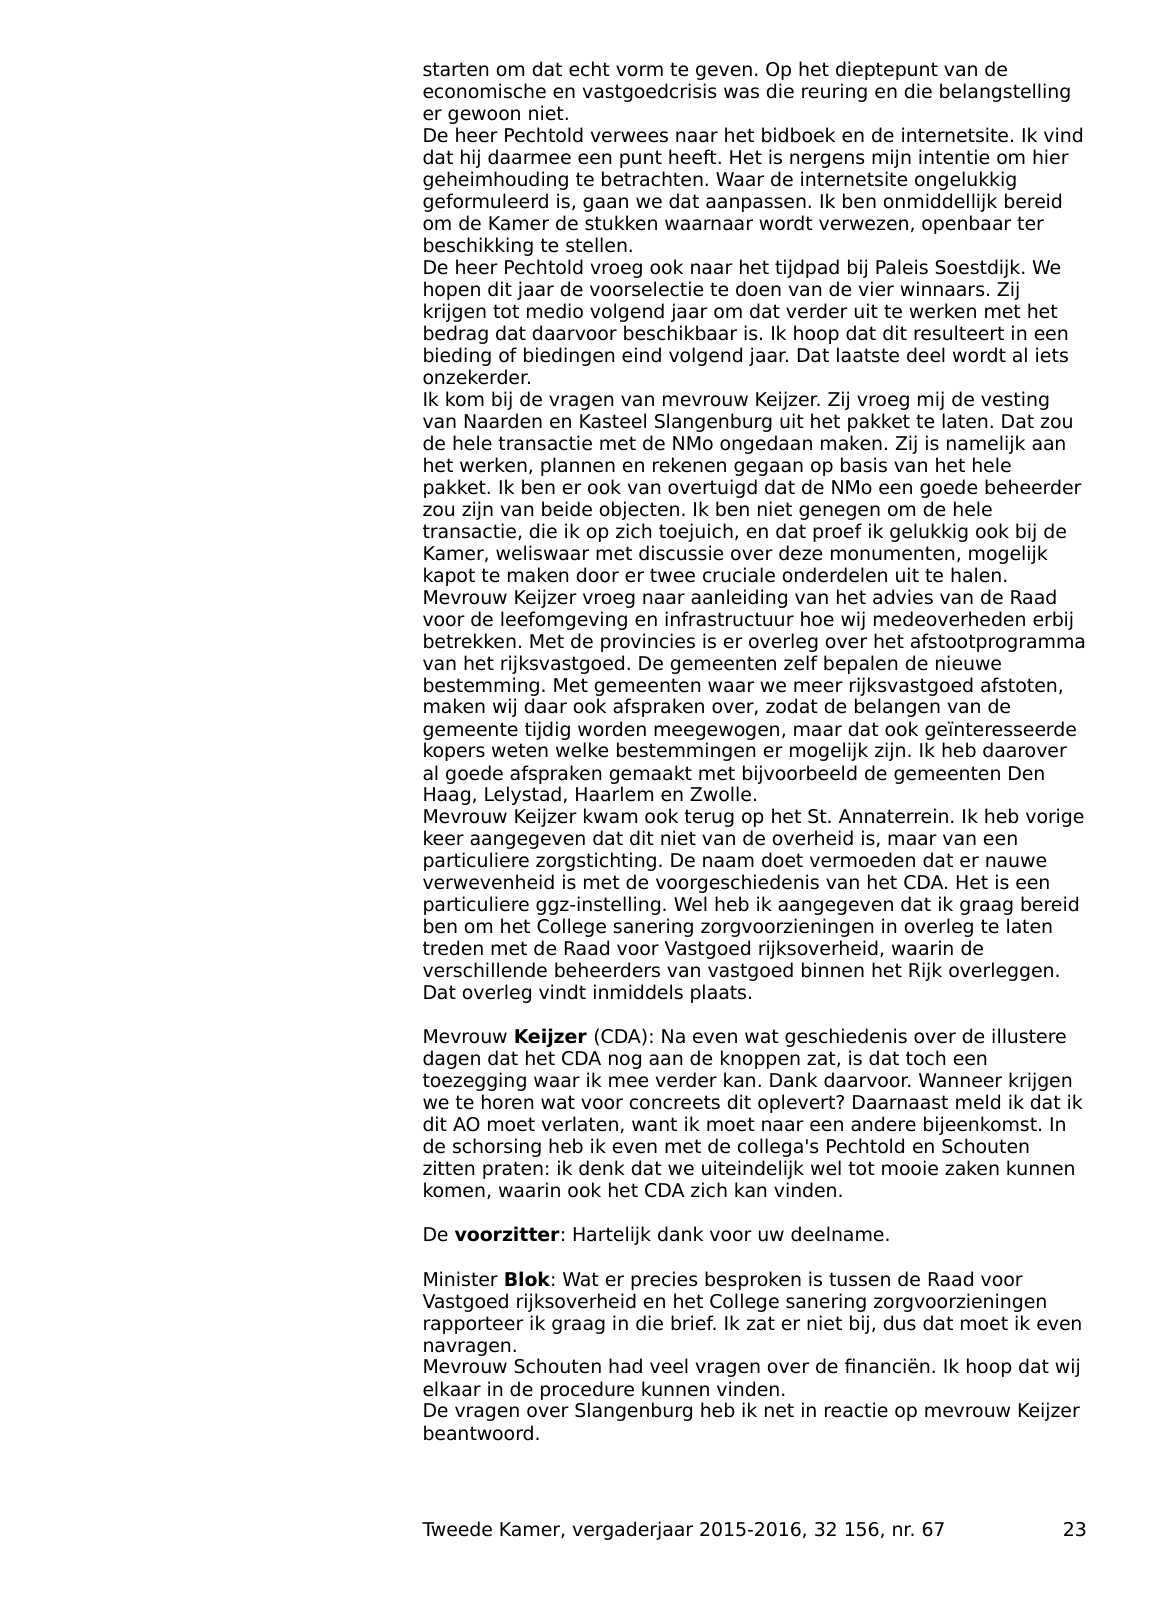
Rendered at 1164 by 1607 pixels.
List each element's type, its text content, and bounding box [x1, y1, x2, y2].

text Mevrouw Keijzer vroeg naar aanleiding van het advies van de Raad voor de leefomgeving en infrastructuur hoe wij medeoverheden erbij betrekken. Met de provincies is er overleg over het afstootprogramma van het rijksvastgoed. De gemeenten zelf bepalen de nieuwe bestemming. Met gemeenten waar we meer rijksvastgoed afstoten, maken wij daar ook afspraken over, zodat de belangen van de gemeente tijdig worden meegewogen, maar dat ook geïnteresseerde kopers weten welke bestemmingen er mogelijk zijn. Ik heb daarover al goede afspraken gemaakt met bijvoorbeeld de gemeenten Den Haag, Lelystad, Haarlem en Zwolle. [422, 587, 1087, 806]
text Ik kom bij de vragen van mevrouw Keijzer. Zij vroeg mij de vesting van Naarden en Kasteel Slangenburg uit het pakket te laten. Dat zou de hele transactie met de NMo ongedaan maken. Zij is namelijk aan het werken, plannen en rekenen gegaan op basis van het hele pakket. Ik ben er ook van overtuigd dat de NMo een goede beheerder zou zijn van beide objecten. Ik ben niet genegen om de hele transactie, die ik op zich toejuich, en dat proef ik gelukkig ook bij de Kamer, weliswaar met discussie over deze monumenten, mogelijk kapot te maken door er twee cruciale onderdelen uit te halen. [422, 389, 1087, 587]
text De voorzitter: Hartelijk dank voor uw deelname. [422, 1224, 1087, 1246]
text starten om dat echt vorm te geven. Op het dieptepunt van de economische en vastgoedcrisis was die reuring en die belangstelling er gewoon niet. [422, 59, 1087, 125]
text Mevrouw Keijzer (CDA): Na even wat geschiedenis over de illustere dagen dat het CDA nog aan de knoppen zat, is dat toch een toezegging waar ik mee verder kan. Dank daarvoor. Wanneer krijgen we te horen wat voor concreets dit oplevert? Daarnaast meld ik dat ik dit AO moet verlaten, want ik moet naar een andere bijeenkomst. In de schorsing heb ik even met de collega's Pechtold en Schouten zitten praten: ik denk dat we uiteindelijk wel tot mooie zaken kunnen komen, waarin ook het CDA zich kan vinden. [422, 1026, 1087, 1202]
text De heer Pechtold vroeg ook naar het tijdpad bij Paleis Soestdijk. We hopen dit jaar de voorselectie te doen van de vier winnaars. Zij krijgen tot medio volgend jaar om dat verder uit te werken met het bedrag dat daarvoor beschikbaar is. Ik hoop dat dit resulteert in een bieding of biedingen eind volgend jaar. Dat laatste deel wordt al iets onzekerder. [422, 257, 1087, 389]
text De heer Pechtold verwees naar het bidboek en de internetsite. Ik vind dat hij daarmee een punt heeft. Het is nergens mijn intentie om hier geheimhouding te betrachten. Waar de internetsite ongelukkig geformuleerd is, gaan we dat aanpassen. Ik ben onmiddellijk bereid om de Kamer de stukken waarnaar wordt verwezen, openbaar ter beschikking te stellen. [422, 125, 1087, 257]
text De vragen over Slangenburg heb ik net in reactie op mevrouw Keijzer beantwoord. [422, 1400, 1087, 1444]
text Mevrouw Keijzer kwam ook terug op het St. Annaterrein. Ik heb vorige keer aangegeven dat dit niet van de overheid is, maar van een particuliere zorgstichting. De naam doet vermoeden dat er nauwe verwevenheid is met de voorgeschiedenis van het CDA. Het is een particuliere ggz-instelling. Wel heb ik aangegeven dat ik graag bereid ben om het College sanering zorgvoorzieningen in overleg te laten treden met de Raad voor Vastgoed rijksoverheid, waarin de verschillende beheerders van vastgoed binnen het Rijk overleggen. Dat overleg vindt inmiddels plaats. [422, 806, 1087, 1004]
text Minister Blok: Wat er precies besproken is tussen de Raad voor Vastgoed rijksoverheid en het College sanering zorgvoorzieningen rapporteer ik graag in die brief. Ik zat er niet bij, dus dat moet ik even navragen. [422, 1268, 1087, 1356]
text Mevrouw Schouten had veel vragen over de financiën. Ik hoop dat wij elkaar in de procedure kunnen vinden. [422, 1356, 1087, 1400]
